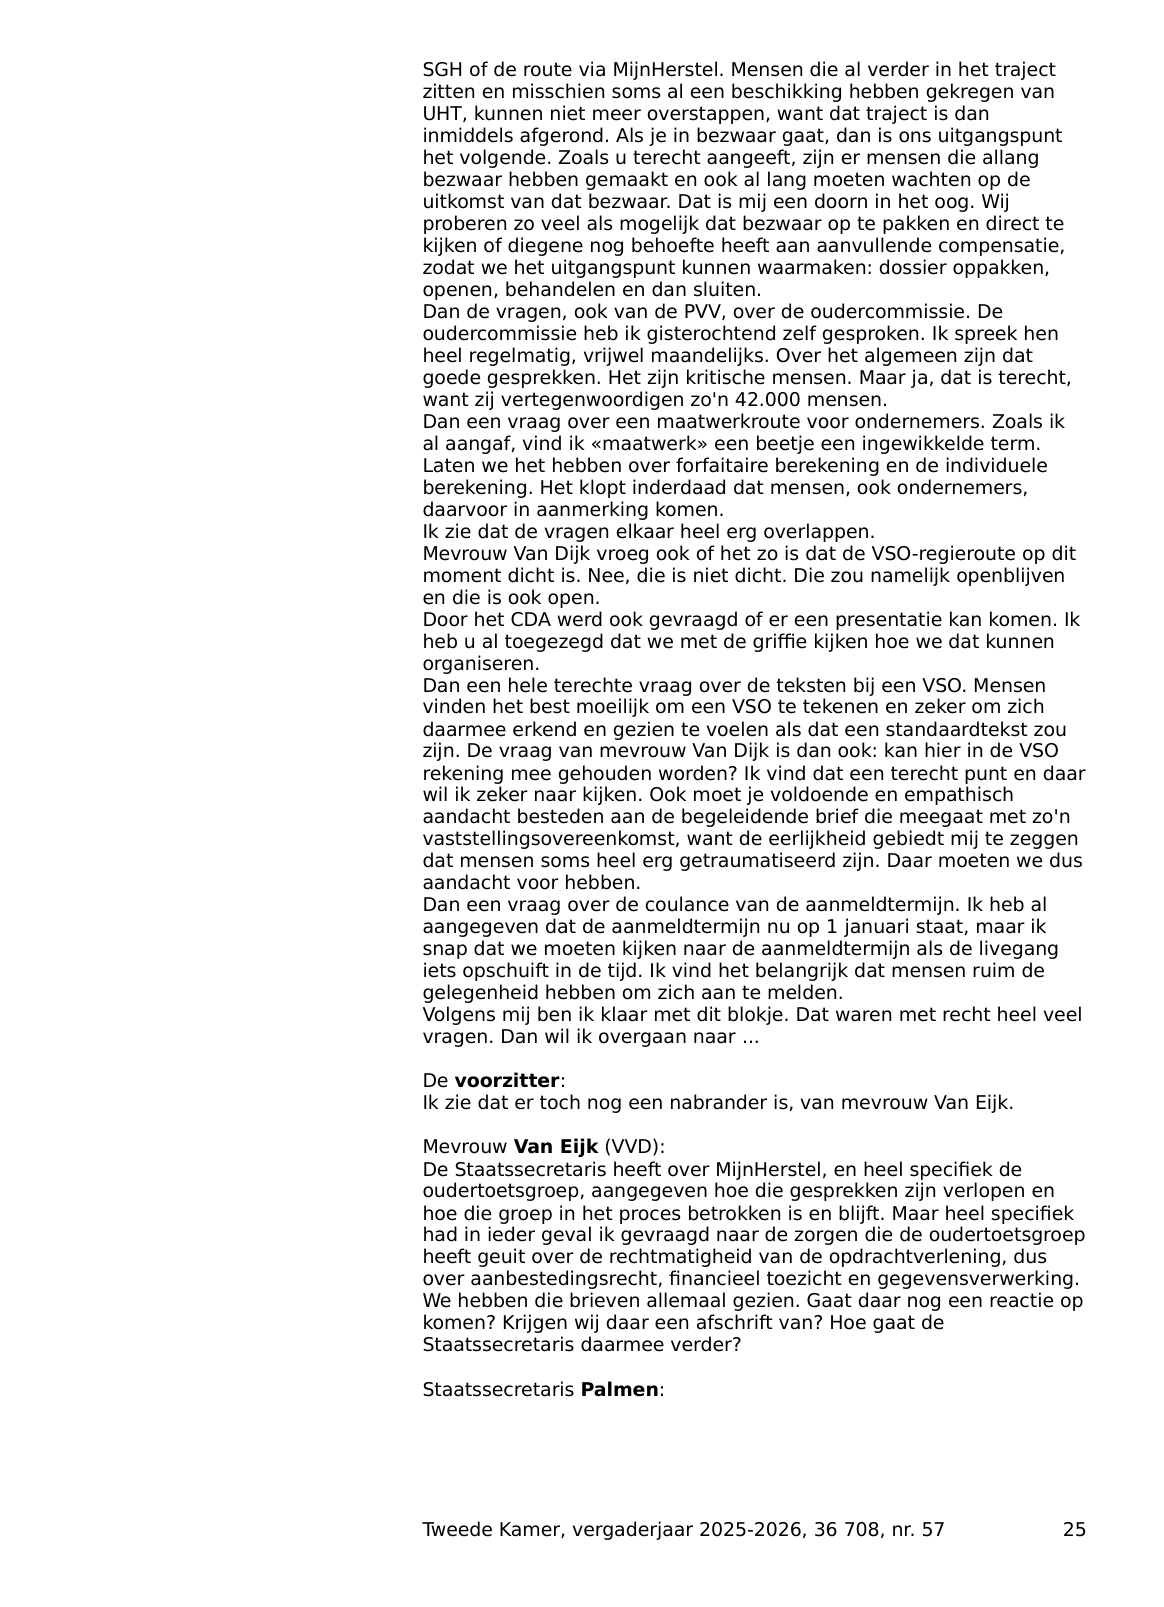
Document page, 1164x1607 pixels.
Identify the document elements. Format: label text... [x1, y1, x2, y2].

text Volgens mij ben ik klaar met dit blokje. Dat waren met recht heel veel vragen. Dan wil ik overgaan naar ... [422, 1004, 1087, 1048]
text De voorzitter: [422, 1070, 1087, 1092]
text Mevrouw Van Eijk (VVD): [422, 1136, 1087, 1158]
text Door het CDA werd ook gevraagd of er een presentatie kan komen. Ik heb u al toegezegd dat we met de griffie kijken hoe we dat kunnen organiseren. [422, 608, 1087, 674]
text De Staatssecretaris heeft over MijnHerstel, en heel specifiek de oudertoetsgroep, aangegeven hoe die gesprekken zijn verlopen en hoe die groep in het proces betrokken is en blijft. Maar heel specifiek had in ieder geval ik gevraagd naar de zorgen die de oudertoetsgroep heeft geuit over de rechtmatigheid van de opdrachtverlening, dus over aanbestedingsrecht, financieel toezicht en gegevensverwerking. We hebben die brieven allemaal gezien. Gaat daar nog een reactie op komen? Krijgen wij daar een afschrift van? Hoe gaat de Staatssecretaris daarmee verder? [422, 1158, 1087, 1356]
text SGH of de route via MijnHerstel. Mensen die al verder in het traject zitten en misschien soms al een beschikking hebben gekregen van UHT, kunnen niet meer overstappen, want dat traject is dan inmiddels afgerond. Als je in bezwaar gaat, dan is ons uitgangspunt het volgende. Zoals u terecht aangeeft, zijn er mensen die allang bezwaar hebben gemaakt en ook al lang moeten wachten op de uitkomst van dat bezwaar. Dat is mij een doorn in het oog. Wij proberen zo veel als mogelijk dat bezwaar op te pakken en direct te kijken of diegene nog behoefte heeft aan aanvullende compensatie, zodat we het uitgangspunt kunnen waarmaken: dossier oppakken, openen, behandelen en dan sluiten. [422, 59, 1087, 301]
text Dan de vragen, ook van de PVV, over de oudercommissie. De oudercommissie heb ik gisterochtend zelf gesproken. Ik spreek hen heel regelmatig, vrijwel maandelijks. Over het algemeen zijn dat goede gesprekken. Het zijn kritische mensen. Maar ja, dat is terecht, want zij vertegenwoordigen zo'n 42.000 mensen. [422, 301, 1087, 411]
text Ik zie dat er toch nog een nabrander is, van mevrouw Van Eijk. [422, 1092, 1087, 1114]
text Dan een vraag over de coulance van de aanmeldtermijn. Ik heb al aangegeven dat de aanmeldtermijn nu op 1 januari staat, maar ik snap dat we moeten kijken naar de aanmeldtermijn als de livegang iets opschuift in de tijd. Ik vind het belangrijk dat mensen ruim de gelegenheid hebben om zich aan te melden. [422, 894, 1087, 1004]
text Dan een vraag over een maatwerkroute voor ondernemers. Zoals ik al aangaf, vind ik «maatwerk» een beetje een ingewikkelde term. Laten we het hebben over forfaitaire berekening en de individuele berekening. Het klopt inderdaad dat mensen, ook ondernemers, daarvoor in aanmerking komen. [422, 411, 1087, 521]
text Mevrouw Van Dijk vroeg ook of het zo is dat de VSO-regieroute op dit moment dicht is. Nee, die is niet dicht. Die zou namelijk openblijven en die is ook open. [422, 543, 1087, 608]
text Staatssecretaris Palmen: [422, 1378, 1087, 1400]
text Ik zie dat de vragen elkaar heel erg overlappen. [422, 521, 1087, 543]
text Dan een hele terechte vraag over de teksten bij een VSO. Mensen vinden het best moeilijk om een VSO te tekenen en zeker om zich daarmee erkend en gezien te voelen als dat een standaardtekst zou zijn. De vraag van mevrouw Van Dijk is dan ook: kan hier in de VSO rekening mee gehouden worden? Ik vind dat een terecht punt en daar wil ik zeker naar kijken. Ook moet je voldoende en empathisch aandacht besteden aan de begeleidende brief die meegaat met zo'n vaststellingsovereenkomst, want de eerlijkheid gebiedt mij te zeggen dat mensen soms heel erg getraumatiseerd zijn. Daar moeten we dus aandacht voor hebben. [422, 674, 1087, 894]
